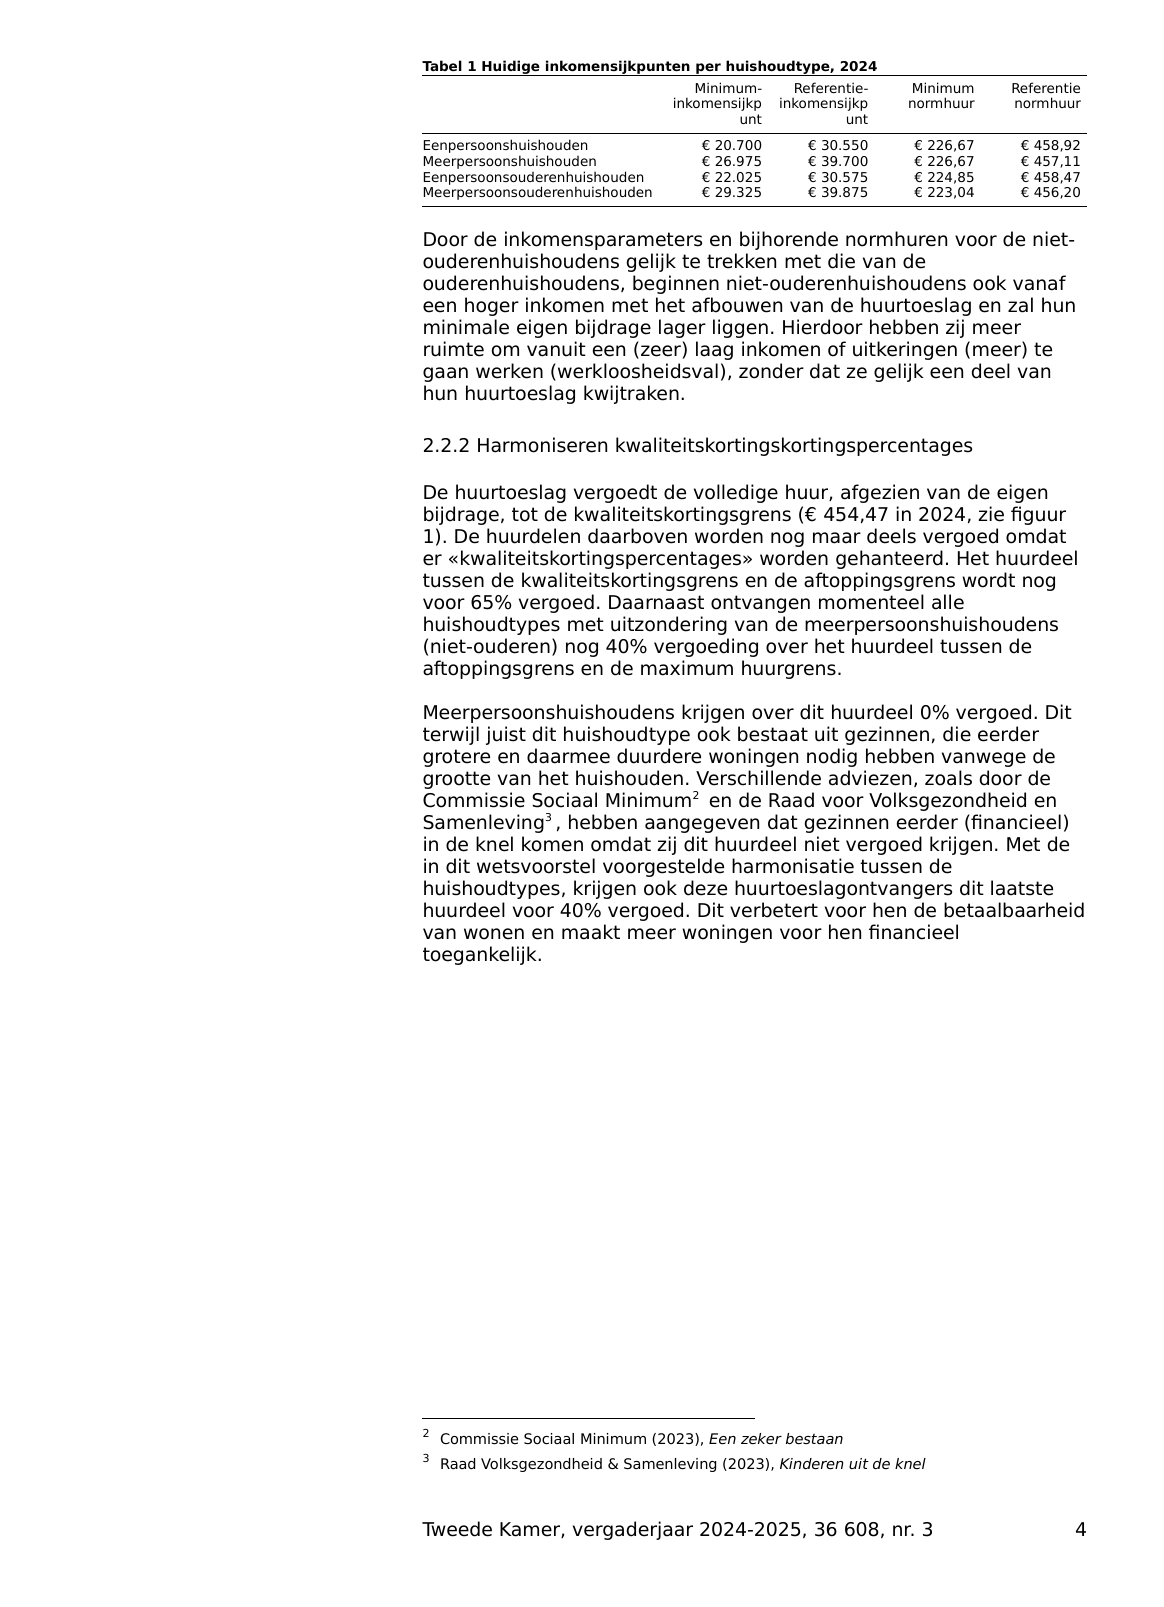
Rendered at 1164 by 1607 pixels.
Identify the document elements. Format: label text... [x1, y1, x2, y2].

table_cell Eenpersoonsouderenhuishouden [422, 170, 661, 185]
table_cell € 30.575 [768, 170, 874, 185]
text Raad Volksgezondheid & Samenleving (2023), Kinderen uit de knel [422, 1452, 1087, 1474]
table_cell € 39.875 [768, 185, 874, 206]
subtitle 2.2.2 Harmoniseren kwaliteitskortingskortingspercentages [422, 435, 1087, 457]
table_cell € 26.975 [661, 154, 768, 169]
table_cell € 30.550 [768, 134, 874, 154]
table_cell € 20.700 [661, 134, 768, 154]
table_cell [422, 76, 661, 132]
text Door de inkomensparameters en bijhorende normhuren voor de niet-ouderenhuishoudens gelijk te trekken met die van de ouderenhuishoudens, beginnen niet-ouderenhuishoudens ook vanaf een hoger inkomen met het afbouwen van de huurtoeslag en zal hun minimale eigen bijdrage lager liggen. Hierdoor hebben zij meer ruimte om vanuit een (zeer) laag inkomen of uitkeringen (meer) te gaan werken (werkloosheidsval), zonder dat ze gelijk een deel van hun huurtoeslag kwijtraken. [422, 229, 1087, 405]
table_cell € 457,11 [980, 154, 1087, 169]
table_cell € 29.325 [661, 185, 768, 206]
table_cell € 226,67 [874, 134, 980, 154]
text De huurtoeslag vergoedt de volledige huur, afgezien van de eigen bijdrage, tot de kwaliteitskortingsgrens (€ 454,47 in 2024, zie figuur 1). De huurdelen daarboven worden nog maar deels vergoed omdat er «kwaliteitskortingspercentages» worden gehanteerd. Het huurdeel tussen de kwaliteitskortingsgrens en de aftoppingsgrens wordt nog voor 65% vergoed. Daarnaast ontvangen momenteel alle huishoudtypes met uitzondering van de meerpersoonshuishoudens (niet-ouderen) nog 40% vergoeding over het huurdeel tussen de aftoppingsgrens en de maximum huurgrens. [422, 482, 1087, 679]
table_cell Eenpersoonshuishouden [422, 134, 661, 154]
text Meerpersoonshuishoudens krijgen over dit huurdeel 0% vergoed. Dit terwijl juist dit huishoudtype ook bestaat uit gezinnen, die eerder grotere en daarmee duurdere woningen nodig hebben vanwege de grootte van het huishouden. Verschillende adviezen, zoals door de Commissie Sociaal Minimum en de Raad voor Volksgezondheid en Samenleving, hebben aangegeven dat gezinnen eerder (financieel) in de knel komen omdat zij dit huurdeel niet vergoed krijgen. Met de in dit wetsvoorstel voorgestelde harmonisatie tussen de huishoudtypes, krijgen ook deze huurtoeslagontvangers dit laatste huurdeel voor 40% vergoed. Dit verbetert voor hen de betaalbaarheid van wonen en maakt meer woningen voor hen financieel toegankelijk. [422, 702, 1087, 966]
table_cell € 458,47 [980, 170, 1087, 185]
table_cell Meerpersoonshuishouden [422, 154, 661, 169]
table_header Tabel 1 Huidige inkomensijkpunten per huishoudtype, 2024 [422, 59, 1087, 75]
table_cell € 226,67 [874, 154, 980, 169]
text Commissie Sociaal Minimum (2023), Een zeker bestaan [422, 1427, 1087, 1449]
table_cell Referentie normhuur [980, 76, 1087, 132]
table_cell € 39.700 [768, 154, 874, 169]
table_cell Minimum normhuur [874, 76, 980, 132]
table_cell € 456,20 [980, 185, 1087, 206]
table_cell € 22.025 [661, 170, 768, 185]
table_cell € 458,92 [980, 134, 1087, 154]
table_cell Referentie-inkomensijkpunt [768, 76, 874, 132]
table_cell Meerpersoonsouderenhuishouden [422, 185, 661, 206]
table_cell € 224,85 [874, 170, 980, 185]
table_cell Minimum-inkomensijkpunt [661, 76, 768, 132]
table_cell € 223,04 [874, 185, 980, 206]
